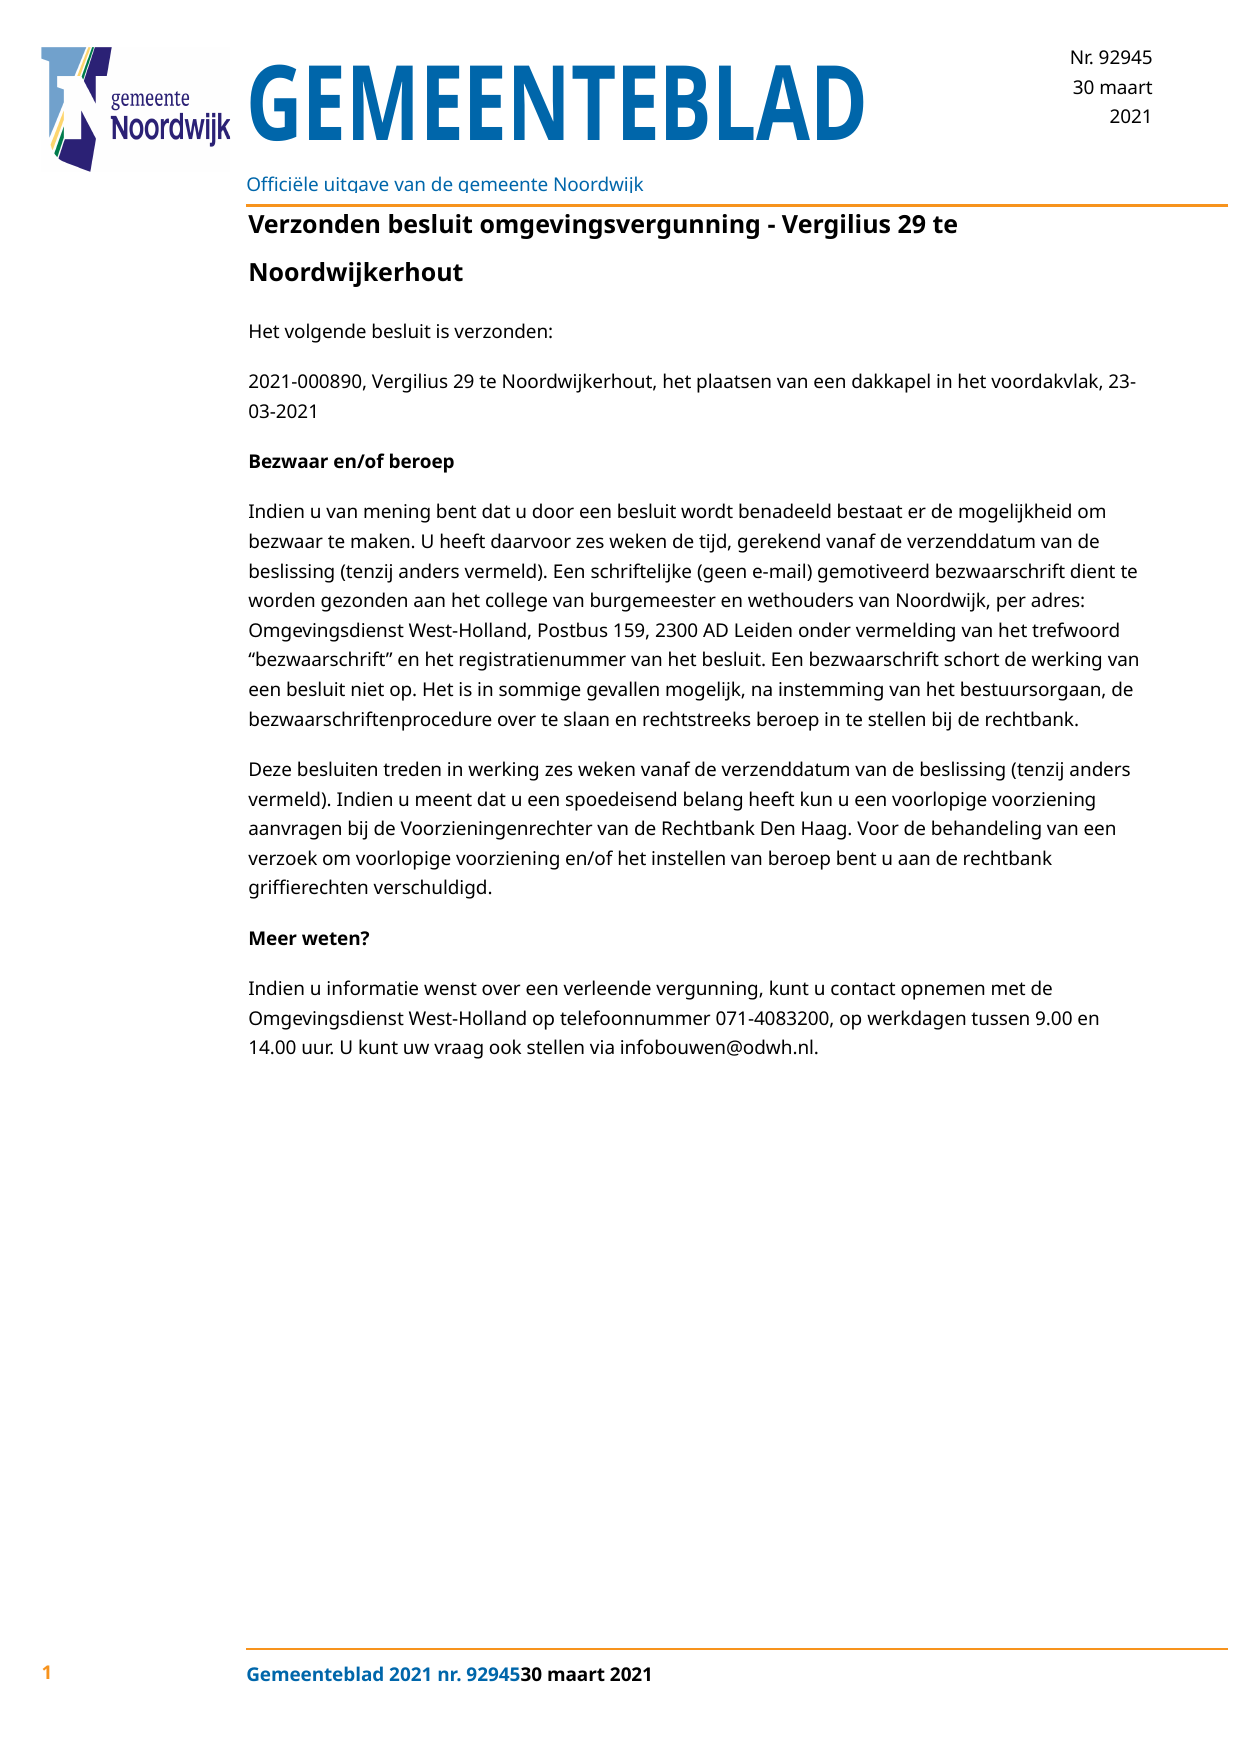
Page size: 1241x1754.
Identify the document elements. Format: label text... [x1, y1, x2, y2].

text Indien u van mening bent dat u door een besluit wordt benadeeld bestaat er de mogelijkheid om bezwaar te maken. U heeft daarvoor zes weken de tijd, gerekend vanaf de verzenddatum van de beslissing (tenzij anders vermeld). Een schriftelijke (geen e-mail) gemotiveerd bezwaarschrift dient te worden gezonden aan het college van burgemeester en wethouders van Noordwijk, per adres: Omgevingsdienst West-Holland, Postbus 159, 2300 AD Leiden onder vermelding van het trefwoord “bezwaarschrift” en het registratienummer van het besluit. Een bezwaarschrift schort de werking van een besluit niet op. Het is in sommige gevallen mogelijk, na instemming van het bestuursorgaan, de bezwaarschriftenprocedure over te slaan en rechtstreeks beroep in te stellen bij de rechtbank. [248, 499, 1152, 732]
picture [41, 47, 231, 172]
text 2021-000890, Vergilius 29 te Noordwijkerhout, het plaatsen van een dakkapel in het voordakvlak, 23-03-2021 [248, 368, 1152, 424]
text Bezwaar en/of beroep [248, 448, 1152, 474]
text Verzonden besluit omgevingsvergunning - Vergilius 29 te Noordwijkerhout [248, 207, 1152, 288]
text Meer weten? [248, 925, 1152, 951]
text Het volgende besluit is verzonden: [248, 318, 1152, 344]
text Deze besluiten treden in werking zes weken vanaf de verzenddatum van de beslissing (tenzij anders vermeld). Indien u meent dat u een spoedeisend belang heeft kun u een voorlopige voorziening aanvragen bij de Voorzieningenrechter van de Rechtbank Den Haag. Voor de behandeling van een verzoek om voorlopige voorziening en/of het instellen van beroep bent u aan de rechtbank griffierechten verschuldigd. [248, 756, 1152, 900]
text Indien u informatie wenst over een verleende vergunning, kunt u contact opnemen met de Omgevingsdienst West-Holland op telefoonnummer 071-4083200, op werkdagen tussen 9.00 en 14.00 uur. U kunt uw vraag ook stellen via infobouwen@odwh.nl. [248, 975, 1152, 1060]
